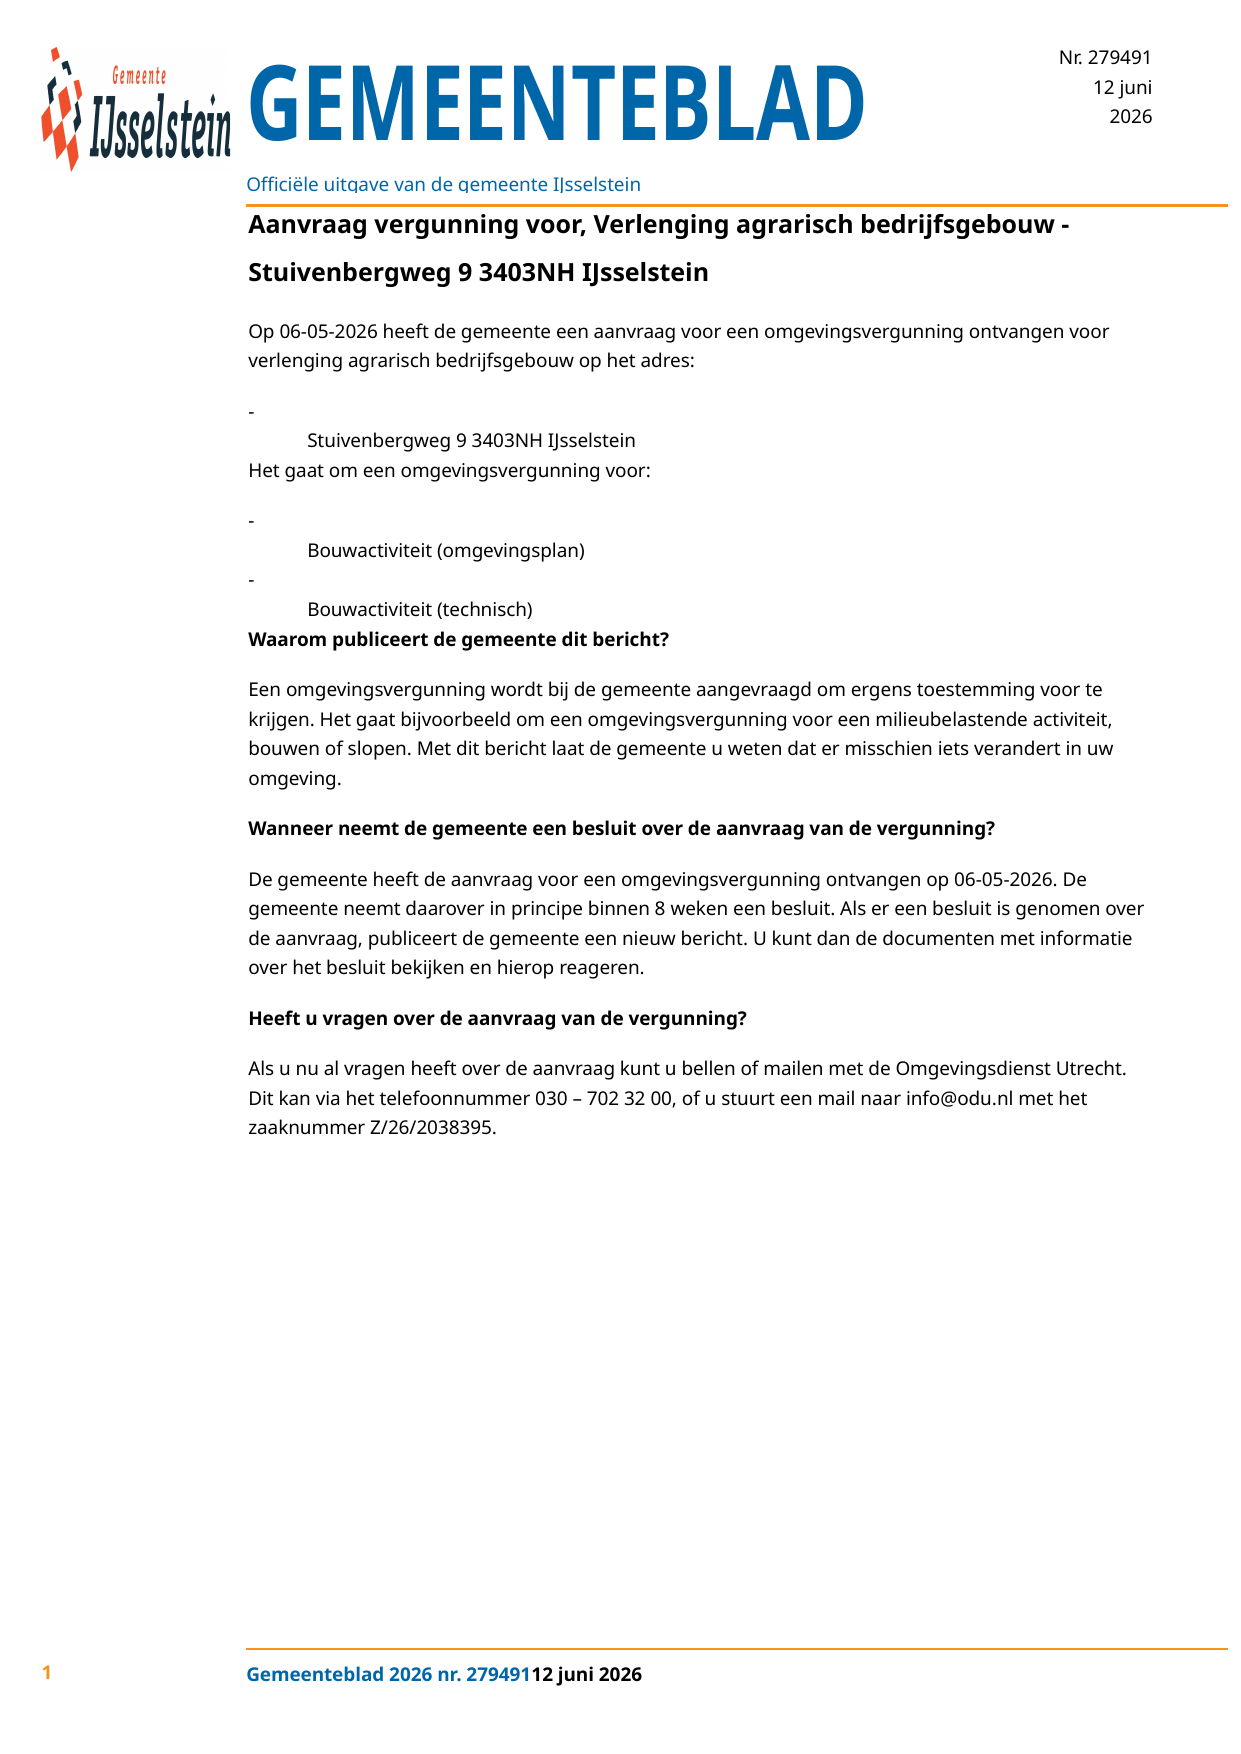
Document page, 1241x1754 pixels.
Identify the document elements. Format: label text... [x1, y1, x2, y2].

text Een omgevingsvergunning wordt bij de gemeente aangevraagd om ergens toestemming voor te krijgen. Het gaat bijvoorbeeld om een omgevingsvergunning voor een milieubelastende activiteit, bouwen of slopen. Met dit bericht laat de gemeente u weten dat er misschien iets verandert in uw omgeving. [248, 676, 1152, 791]
text Op 06-05-2026 heeft de gemeente een aanvraag voor een omgevingsvergunning ontvangen voor verlenging agrarisch bedrijfsgebouw op het adres: [248, 318, 1152, 373]
text De gemeente heeft de aanvraag voor een omgevingsvergunning ontvangen op 06-05-2026. De gemeente neemt daarover in principe binnen 8 weken een besluit. Als er een besluit is genomen over de aanvraag, publiceert de gemeente een nieuw bericht. U kunt dan de documenten met informatie over het besluit bekijken en hierop reageren. [248, 866, 1152, 980]
text Het gaat om een omgevingsvergunning voor: [248, 457, 1152, 483]
list Stuivenbergweg 9 3403NH IJsselstein [248, 427, 1152, 453]
text Wanneer neemt de gemeente een besluit over de aanvraag van de vergunning? [248, 815, 1152, 841]
list Bouwactiviteit (omgevingsplan) [248, 537, 1152, 563]
text Waarom publiceert de gemeente dit bericht? [248, 626, 1152, 652]
text Aanvraag vergunning voor, Verlenging agrarisch bedrijfsgebouw -Stuivenbergweg 9 3403NH IJsselstein [248, 207, 1152, 288]
picture [41, 47, 231, 172]
text Heeft u vragen over de aanvraag van de vergunning? [248, 1005, 1152, 1031]
text Als u nu al vragen heeft over de aanvraag kunt u bellen of mailen met de Omgevingsdienst Utrecht. Dit kan via het telefoonnummer 030 – 702 32 00, of u stuurt een mail naar info@odu.nl met het zaaknummer Z/26/2038395. [248, 1055, 1152, 1140]
list Bouwactiviteit (technisch) [248, 596, 1152, 622]
